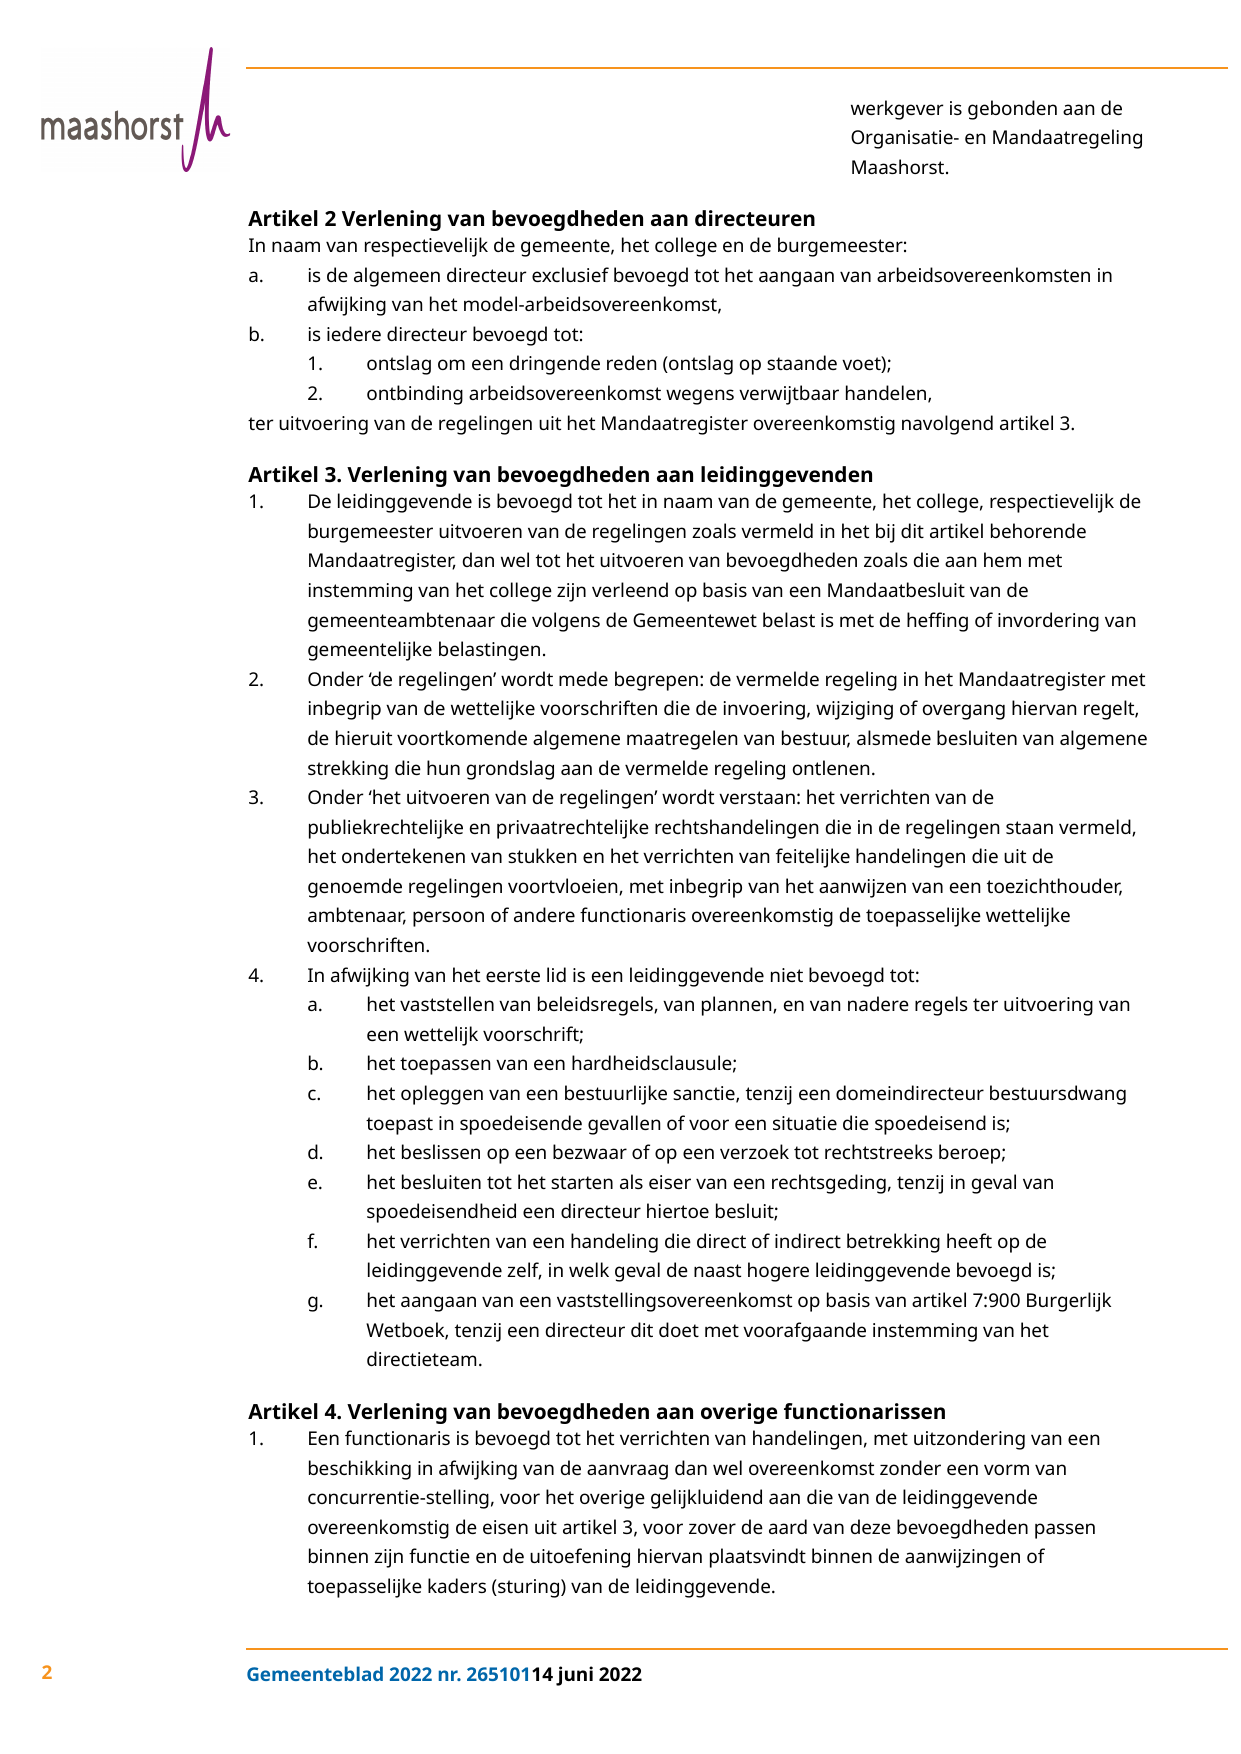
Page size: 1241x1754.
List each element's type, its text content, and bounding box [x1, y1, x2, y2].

table_cell werkgever is gebonden aan de Organisatie- en Mandaatregeling Maashorst. [850, 95, 1152, 180]
list het toepassen van een hardheidsclausule; [307, 1051, 1152, 1076]
list ontbinding arbeidsovereenkomst wegens verwijtbaar handelen, [307, 380, 1152, 406]
list is de algemeen directeur exclusief bevoegd tot het aangaan van arbeidsovereenkomsten in afwijking van het model-arbeidsovereenkomst, [248, 262, 1152, 317]
list het aangaan van een vaststellingsovereenkomst op basis van artikel 7:900 Burgerlijk Wetboek, tenzij een directeur dit doet met voorafgaande instemming van het directieteam. [307, 1287, 1152, 1372]
list het beslissen op een bezwaar of op een verzoek tot rechtstreeks beroep; [307, 1139, 1152, 1165]
list het verrichten van een handeling die direct of indirect betrekking heeft op de leidinggevende zelf, in welk geval de naast hogere leidinggevende bevoegd is; [307, 1228, 1152, 1283]
text Artikel 2 Verlening van bevoegdheden aan directeuren [248, 204, 1152, 232]
list In afwijking van het eerste lid is een leidinggevende niet bevoegd tot: [248, 962, 1152, 988]
text Artikel 4. Verlening van bevoegdheden aan overige functionarissen [248, 1397, 1152, 1425]
list ontslag om een dringende reden (ontslag op staande voet); [307, 351, 1152, 376]
list het opleggen van een bestuurlijke sanctie, tenzij een domeindirecteur bestuursdwang toepast in spoedeisende gevallen of voor een situatie die spoedeisend is; [307, 1080, 1152, 1136]
list is iedere directeur bevoegd tot: [248, 321, 1152, 347]
list het vaststellen van beleidsregels, van plannen, en van nadere regels ter uitvoering van een wettelijk voorschrift; [307, 991, 1152, 1047]
list Onder ‘het uitvoeren van de regelingen’ wordt verstaan: het verrichten van de publiekrechtelijke en privaatrechtelijke rechtshandelingen die in de regelingen staan vermeld, het ondertekenen van stukken en het verrichten van feitelijke handelingen die uit de genoemde regelingen voortvloeien, met inbegrip van het aanwijzen van een toezichthouder, ambtenaar, persoon of andere functionaris overeenkomstig de toepasselijke wettelijke voorschriften. [248, 784, 1152, 958]
table_cell [248, 95, 549, 180]
picture [41, 47, 231, 172]
list Onder ‘de regelingen’ wordt mede begrepen: de vermelde regeling in het Mandaatregister met inbegrip van de wettelijke voorschriften die de invoering, wijziging of overgang hiervan regelt, de hieruit voortkomende algemene maatregelen van bestuur, alsmede besluiten van algemene strekking die hun grondslag aan de vermelde regeling ontlenen. [248, 666, 1152, 781]
list Een functionaris is bevoegd tot het verrichten van handelingen, met uitzondering van een beschikking in afwijking van de aanvraag dan wel overeenkomst zonder een vorm van concurrentie-stelling, voor het overige gelijkluidend aan die van de leidinggevende overeenkomstig de eisen uit artikel 3, voor zover de aard van deze bevoegdheden passen binnen zijn functie en de uitoefening hiervan plaatsvindt binnen de aanwijzingen of toepasselijke kaders (sturing) van de leidinggevende. [248, 1425, 1152, 1599]
text Artikel 3. Verlening van bevoegdheden aan leidinggevenden [248, 460, 1152, 488]
text ter uitvoering van de regelingen uit het Mandaatregister overeenkomstig navolgend artikel 3. [248, 410, 1152, 435]
text In naam van respectievelijk de gemeente, het college en de burgemeester: [248, 232, 1152, 258]
table_cell [549, 95, 850, 180]
list De leidinggevende is bevoegd tot het in naam van de gemeente, het college, respectievelijk de burgemeester uitvoeren van de regelingen zoals vermeld in het bij dit artikel behorende Mandaatregister, dan wel tot het uitvoeren van bevoegdheden zoals die aan hem met instemming van het college zijn verleend op basis van een Mandaatbesluit van de gemeenteambtenaar die volgens de Gemeentewet belast is met de heffing of invordering van gemeentelijke belastingen. [248, 488, 1152, 662]
list het besluiten tot het starten als eiser van een rechtsgeding, tenzij in geval van spoedeisendheid een directeur hiertoe besluit; [307, 1169, 1152, 1224]
